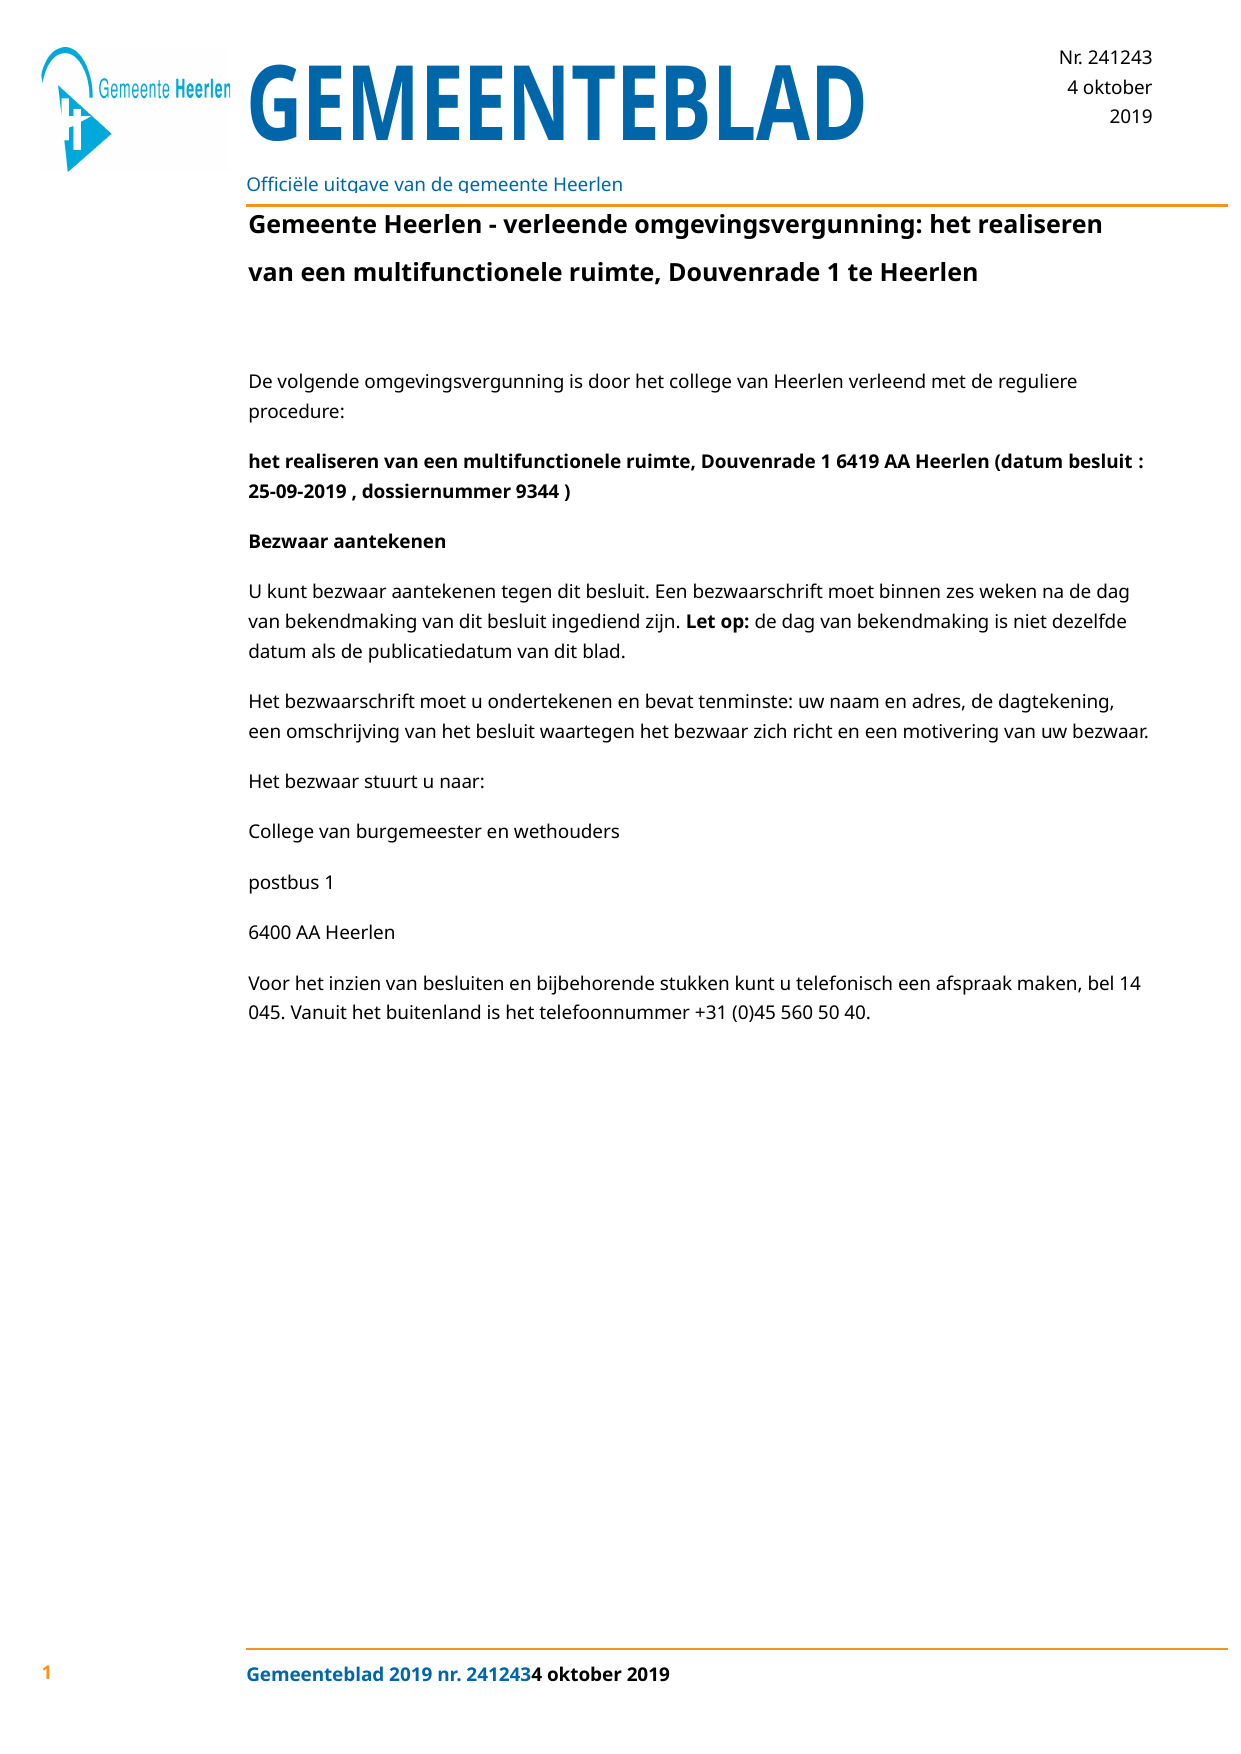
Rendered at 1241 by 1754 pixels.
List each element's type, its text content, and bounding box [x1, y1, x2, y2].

text Het bezwaarschrift moet u ondertekenen en bevat tenminste: uw naam en adres, de dagtekening, een omschrijving van het besluit waartegen het bezwaar zich richt en een motivering van uw bezwaar. [248, 688, 1152, 744]
text het realiseren van een multifunctionele ruimte, Douvenrade 1 6419 AA Heerlen (datum besluit : 25-09-2019 , dossiernummer 9344 ) [248, 448, 1152, 504]
text Bezwaar aantekenen [248, 528, 1152, 554]
picture [41, 47, 59, 70]
text 6400 AA Heerlen [248, 919, 1152, 945]
text College van burgemeester en wethouders [248, 819, 1152, 844]
text De volgende omgevingsvergunning is door het college van Heerlen verleend met de reguliere procedure: [248, 368, 1152, 424]
text Gemeente Heerlen - verleende omgevingsvergunning: het realiseren van een multifunctionele ruimte, Douvenrade 1 te Heerlen [248, 207, 1152, 288]
text U kunt bezwaar aantekenen tegen dit besluit. Een bezwaarschrift moet binnen zes weken na de dag van bekendmaking van dit besluit ingediend zijn. Let op: de dag van bekendmaking is niet dezelfde datum als de publicatiedatum van dit blad. [248, 579, 1152, 664]
picture [41, 47, 231, 172]
text postbus 1 [248, 869, 1152, 895]
text Voor het inzien van besluiten en bijbehorende stukken kunt u telefonisch een afspraak maken, bel 14 045. Vanuit het buitenland is het telefoonnummer +31 (0)45 560 50 40. [248, 970, 1152, 1025]
text Het bezwaar stuurt u naar: [248, 768, 1152, 794]
